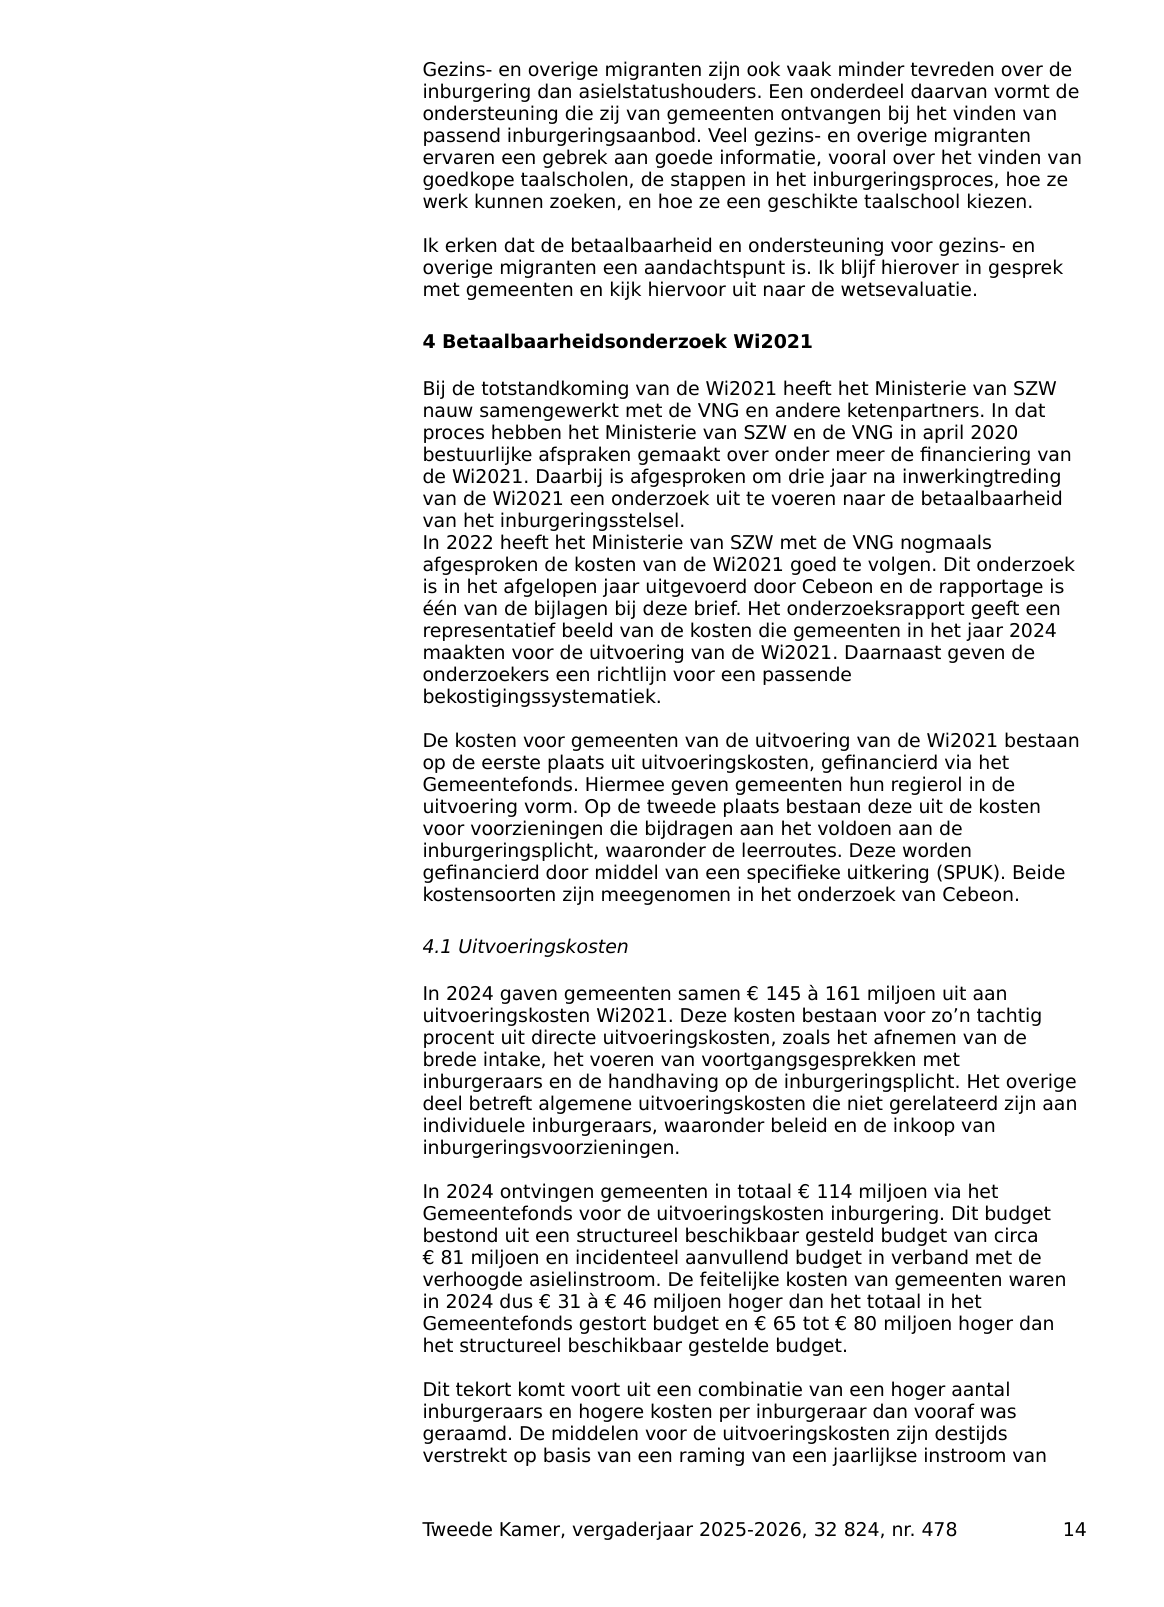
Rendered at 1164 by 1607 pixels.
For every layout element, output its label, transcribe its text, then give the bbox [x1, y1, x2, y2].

text Gezins- en overige migranten zijn ook vaak minder tevreden over de inburgering dan asielstatushouders. Een onderdeel daarvan vormt de ondersteuning die zij van gemeenten ontvangen bij het vinden van passend inburgeringsaanbod. Veel gezins- en overige migranten ervaren een gebrek aan goede informatie, vooral over het vinden van goedkope taalscholen, de stappen in het inburgeringsproces, hoe ze werk kunnen zoeken, en hoe ze een geschikte taalschool kiezen. [422, 59, 1087, 213]
text De kosten voor gemeenten van de uitvoering van de Wi2021 bestaan op de eerste plaats uit uitvoeringskosten, gefinancierd via het Gemeentefonds. Hiermee geven gemeenten hun regierol in de uitvoering vorm. Op de tweede plaats bestaan deze uit de kosten voor voorzieningen die bijdragen aan het voldoen aan de inburgeringsplicht, waaronder de leerroutes. Deze worden gefinancierd door middel van een specifieke uitkering (SPUK). Beide kostensoorten zijn meegenomen in het onderzoek van Cebeon. [422, 730, 1087, 906]
text Ik erken dat de betaalbaarheid en ondersteuning voor gezins- en overige migranten een aandachtspunt is. Ik blijf hierover in gesprek met gemeenten en kijk hiervoor uit naar de wetsevaluatie. [422, 235, 1087, 301]
text Bij de totstandkoming van de Wi2021 heeft het Ministerie van SZW nauw samengewerkt met de VNG en andere ketenpartners. In dat proces hebben het Ministerie van SZW en de VNG in april 2020 bestuurlijke afspraken gemaakt over onder meer de financiering van de Wi2021. Daarbij is afgesproken om drie jaar na inwerkingtreding van de Wi2021 een onderzoek uit te voeren naar de betaalbaarheid van het inburgeringsstelsel. [422, 378, 1087, 532]
subtitle 4 Betaalbaarheidsonderzoek Wi2021 [422, 331, 1087, 353]
text In 2024 ontvingen gemeenten in totaal € 114 miljoen via het Gemeentefonds voor de uitvoeringskosten inburgering. Dit budget bestond uit een structureel beschikbaar gesteld budget van circa € 81 miljoen en incidenteel aanvullend budget in verband met de verhoogde asielinstroom. De feitelijke kosten van gemeenten waren in 2024 dus € 31 à € 46 miljoen hoger dan het totaal in het Gemeentefonds gestort budget en € 65 tot € 80 miljoen hoger dan het structureel beschikbaar gestelde budget. [422, 1181, 1087, 1357]
text Dit tekort komt voort uit een combinatie van een hoger aantal inburgeraars en hogere kosten per inburgeraar dan vooraf was geraamd. De middelen voor de uitvoeringskosten zijn destijds verstrekt op basis van een raming van een jaarlijkse instroom van [422, 1379, 1087, 1467]
subtitle 4.1 Uitvoeringskosten [422, 936, 1087, 958]
text In 2024 gaven gemeenten samen € 145 à 161 miljoen uit aan uitvoeringskosten Wi2021. Deze kosten bestaan voor zo’n tachtig procent uit directe uitvoeringskosten, zoals het afnemen van de brede intake, het voeren van voortgangsgesprekken met inburgeraars en de handhaving op de inburgeringsplicht. Het overige deel betreft algemene uitvoeringskosten die niet gerelateerd zijn aan individuele inburgeraars, waaronder beleid en de inkoop van inburgeringsvoorzieningen. [422, 983, 1087, 1158]
text In 2022 heeft het Ministerie van SZW met de VNG nogmaals afgesproken de kosten van de Wi2021 goed te volgen. Dit onderzoek is in het afgelopen jaar uitgevoerd door Cebeon en de rapportage is één van de bijlagen bij deze brief. Het onderzoeksrapport geeft een representatief beeld van de kosten die gemeenten in het jaar 2024 maakten voor de uitvoering van de Wi2021. Daarnaast geven de onderzoekers een richtlijn voor een passende bekostigingssystematiek. [422, 532, 1087, 708]
